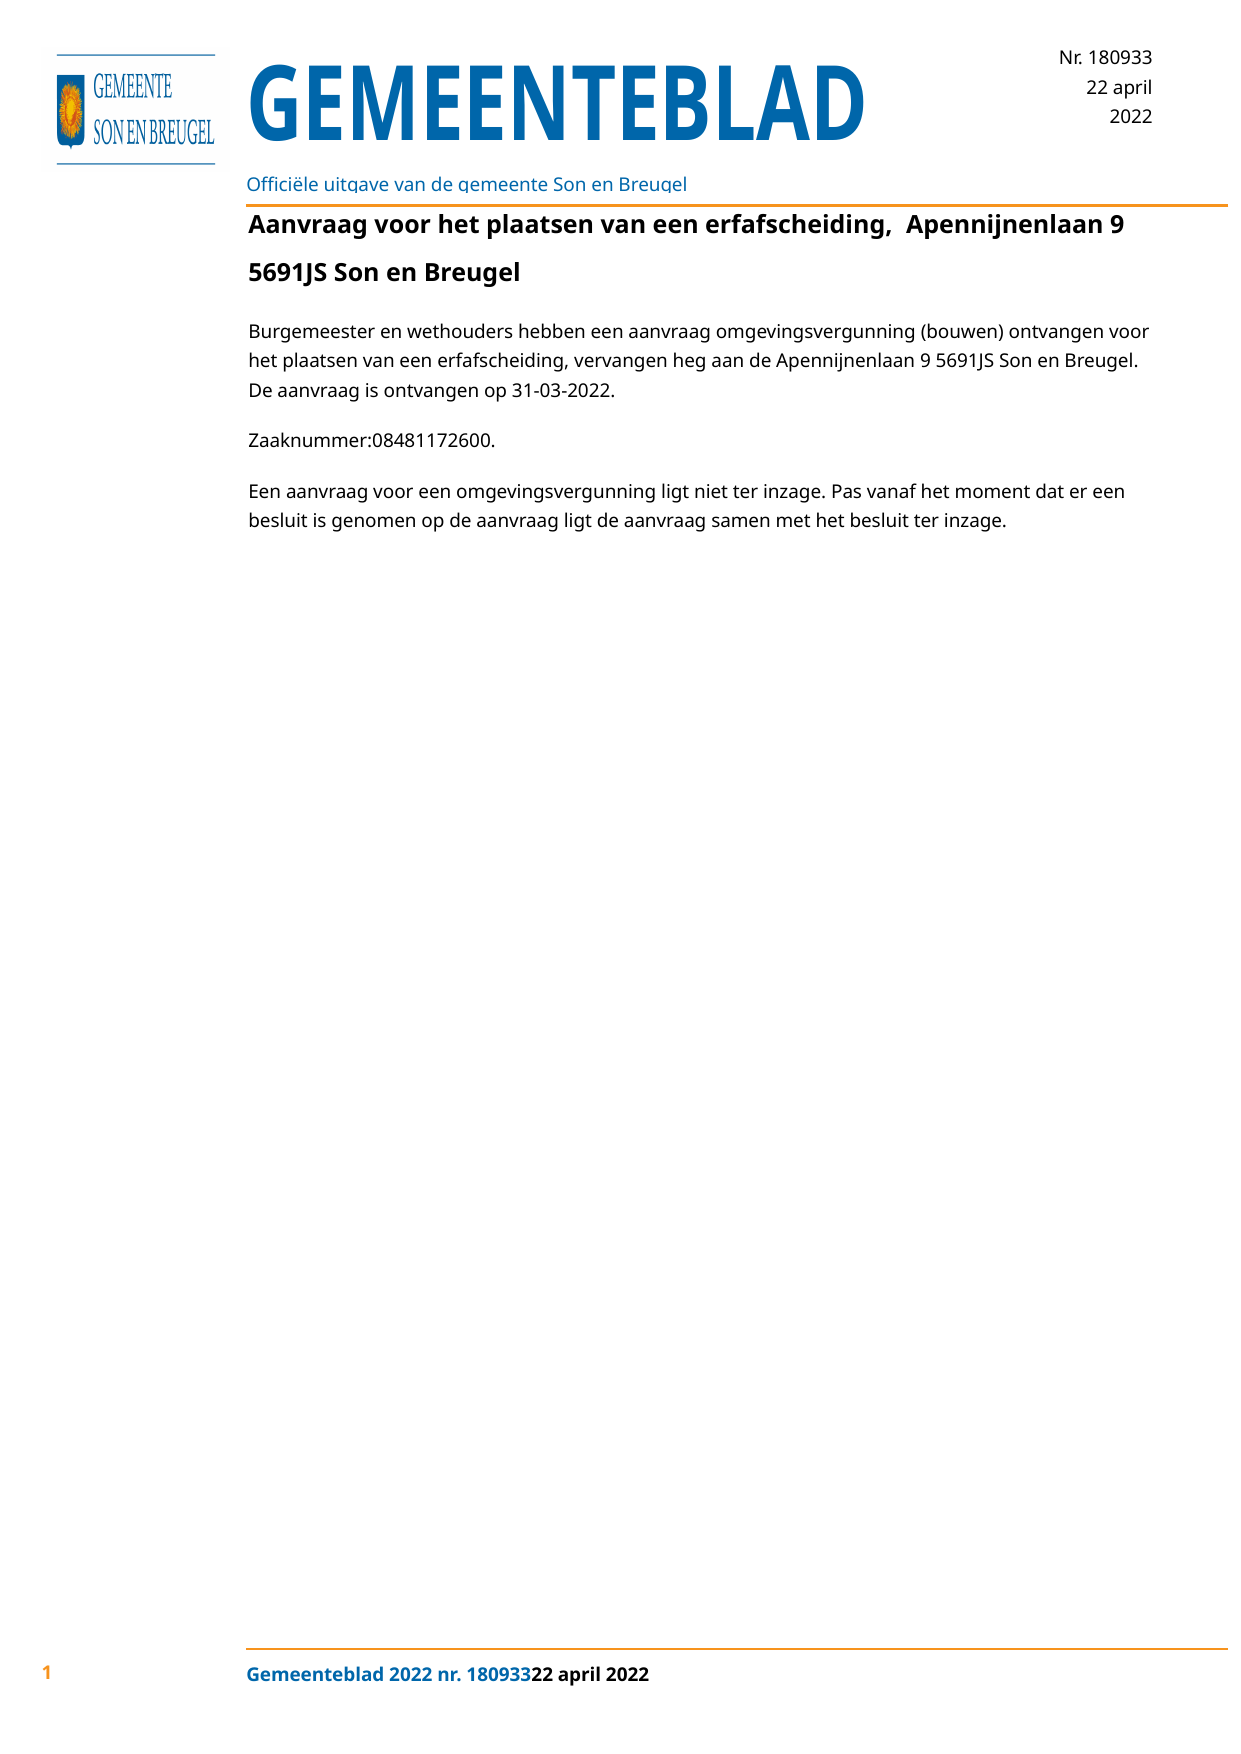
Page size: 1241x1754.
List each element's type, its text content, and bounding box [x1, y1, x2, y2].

text Aanvraag voor het plaatsen van een erfafscheiding, Apennijnenlaan 9 5691JS Son en Breugel [248, 207, 1152, 288]
text Zaaknummer:08481172600. [248, 427, 1152, 453]
text Burgemeester en wethouders hebben een aanvraag omgevingsvergunning (bouwen) ontvangen voor het plaatsen van een erfafscheiding, vervangen heg aan de Apennijnenlaan 9 5691JS Son en Breugel. De aanvraag is ontvangen op 31-03-2022. [248, 318, 1152, 403]
picture [41, 47, 231, 172]
text Een aanvraag voor een omgevingsvergunning ligt niet ter inzage. Pas vanaf het moment dat er een besluit is genomen op de aanvraag ligt de aanvraag samen met het besluit ter inzage. [248, 478, 1152, 533]
